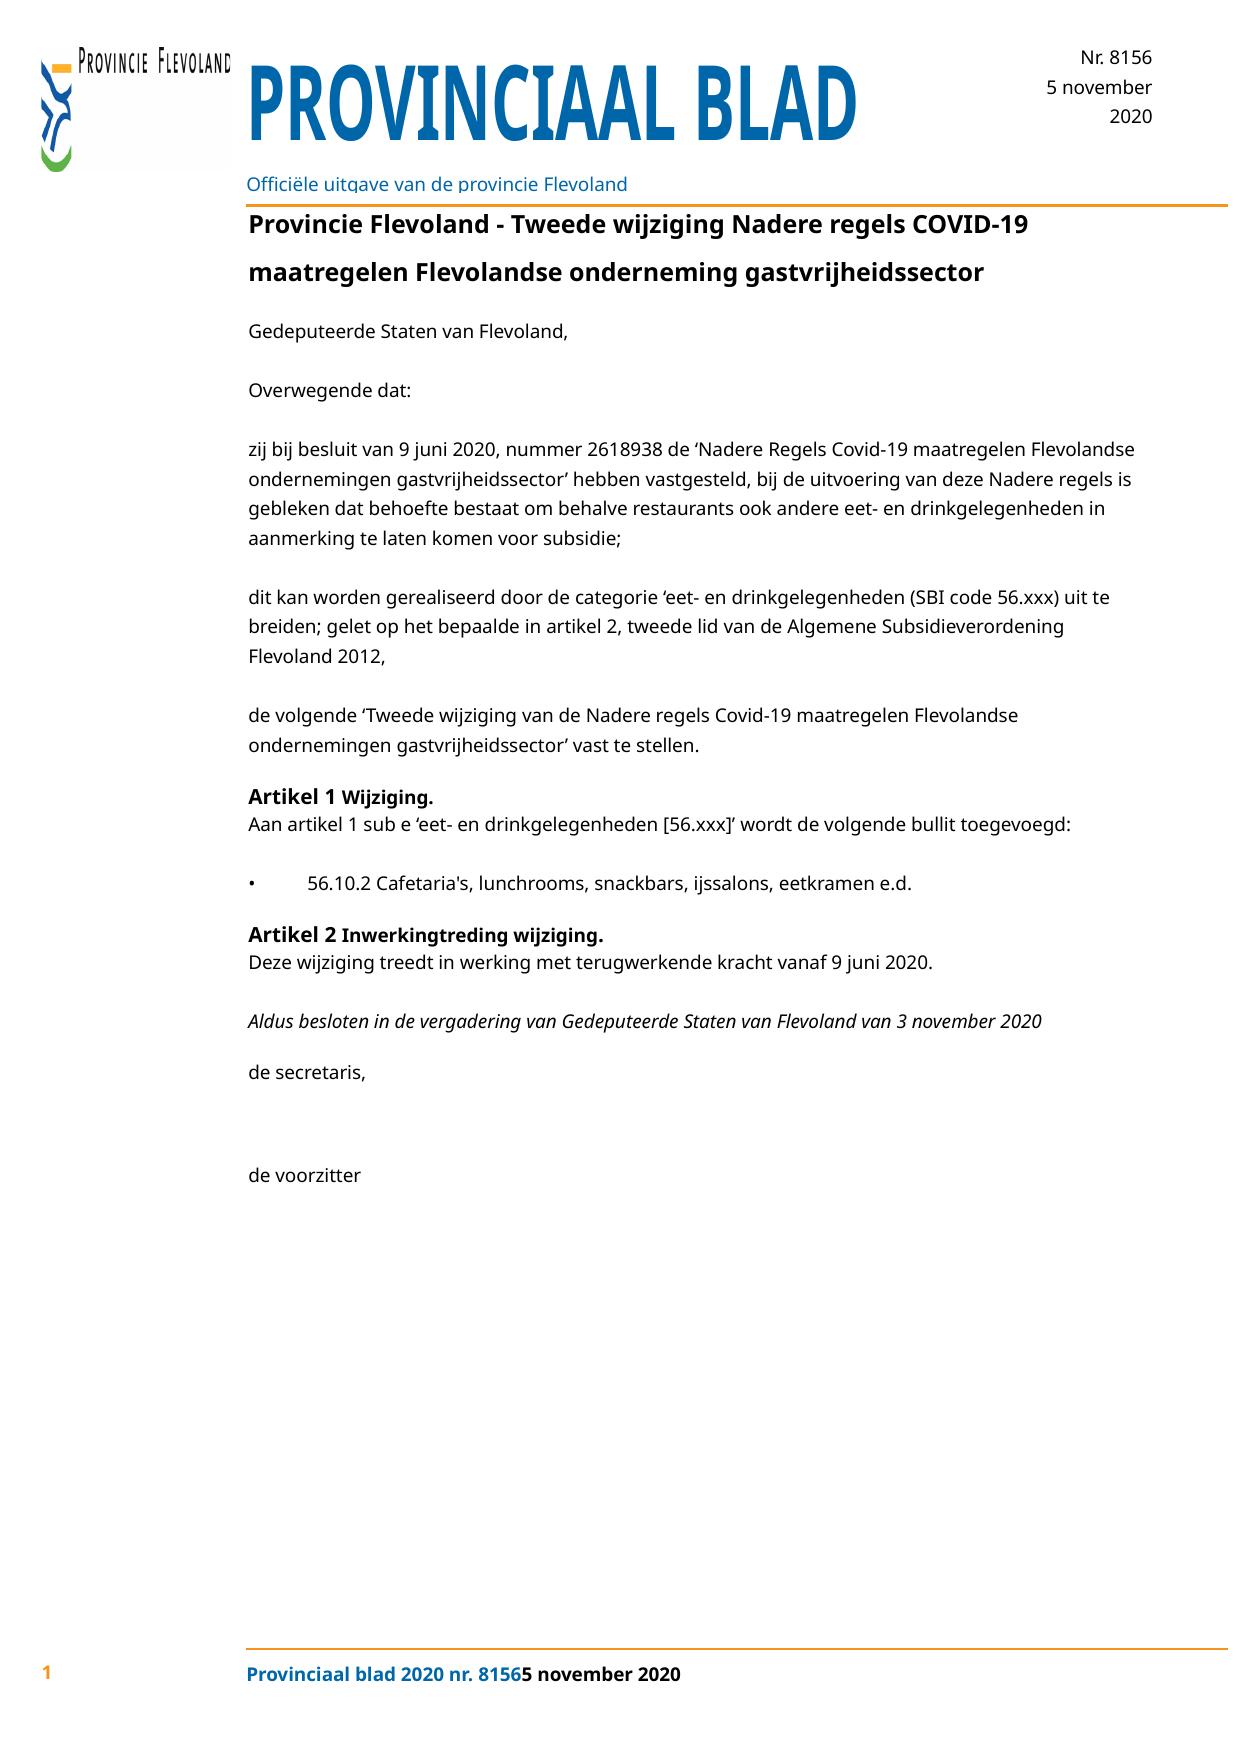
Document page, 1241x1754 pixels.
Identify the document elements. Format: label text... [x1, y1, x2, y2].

text Aldus besloten in de vergadering van Gedeputeerde Staten van Flevoland van 3 november 2020 [248, 1008, 1152, 1034]
text Overwegende dat: [248, 377, 1152, 403]
text Aan artikel 1 sub e ‘eet- en drinkgelegenheden [56.xxx]’ wordt de volgende bullit toegevoegd: [248, 811, 1152, 837]
text de voorzitter [248, 1162, 1152, 1188]
text de volgende ‘Tweede wijziging van de Nadere regels Covid-19 maatregelen Flevolandse ondernemingen gastvrijheidssector’ vast te stellen. [248, 702, 1152, 758]
text Artikel 2 Inwerkingtreding wijziging. [248, 921, 1152, 949]
picture [41, 47, 231, 172]
text Deze wijziging treedt in werking met terugwerkende kracht vanaf 9 juni 2020. [248, 949, 1152, 975]
text zij bij besluit van 9 juni 2020, nummer 2618938 de ‘Nadere Regels Covid-19 maatregelen Flevolandse ondernemingen gastvrijheidssector’ hebben vastgesteld, bij de uitvoering van deze Nadere regels is gebleken dat behoefte bestaat om behalve restaurants ook andere eet- en drinkgelegenheden in aanmerking te laten komen voor subsidie; [248, 436, 1152, 551]
text Artikel 1 Wijziging. [248, 782, 1152, 811]
text de secretaris, [248, 1059, 1152, 1085]
text dit kan worden gerealiseerd door de categorie ‘eet- en drinkgelegenheden (SBI code 56.xxx) uit te breiden; gelet op het bepaalde in artikel 2, tweede lid van de Algemene Subsidieverordening Flevoland 2012, [248, 584, 1152, 669]
text Provincie Flevoland - Tweede wijziging Nadere regels COVID-19 maatregelen Flevolandse onderneming gastvrijheidssector [248, 207, 1152, 288]
text Gedeputeerde Staten van Flevoland, [248, 318, 1152, 344]
list 56.10.2 Cafetaria's, lunchrooms, snackbars, ijssalons, eetkramen e.d. [248, 870, 1152, 896]
